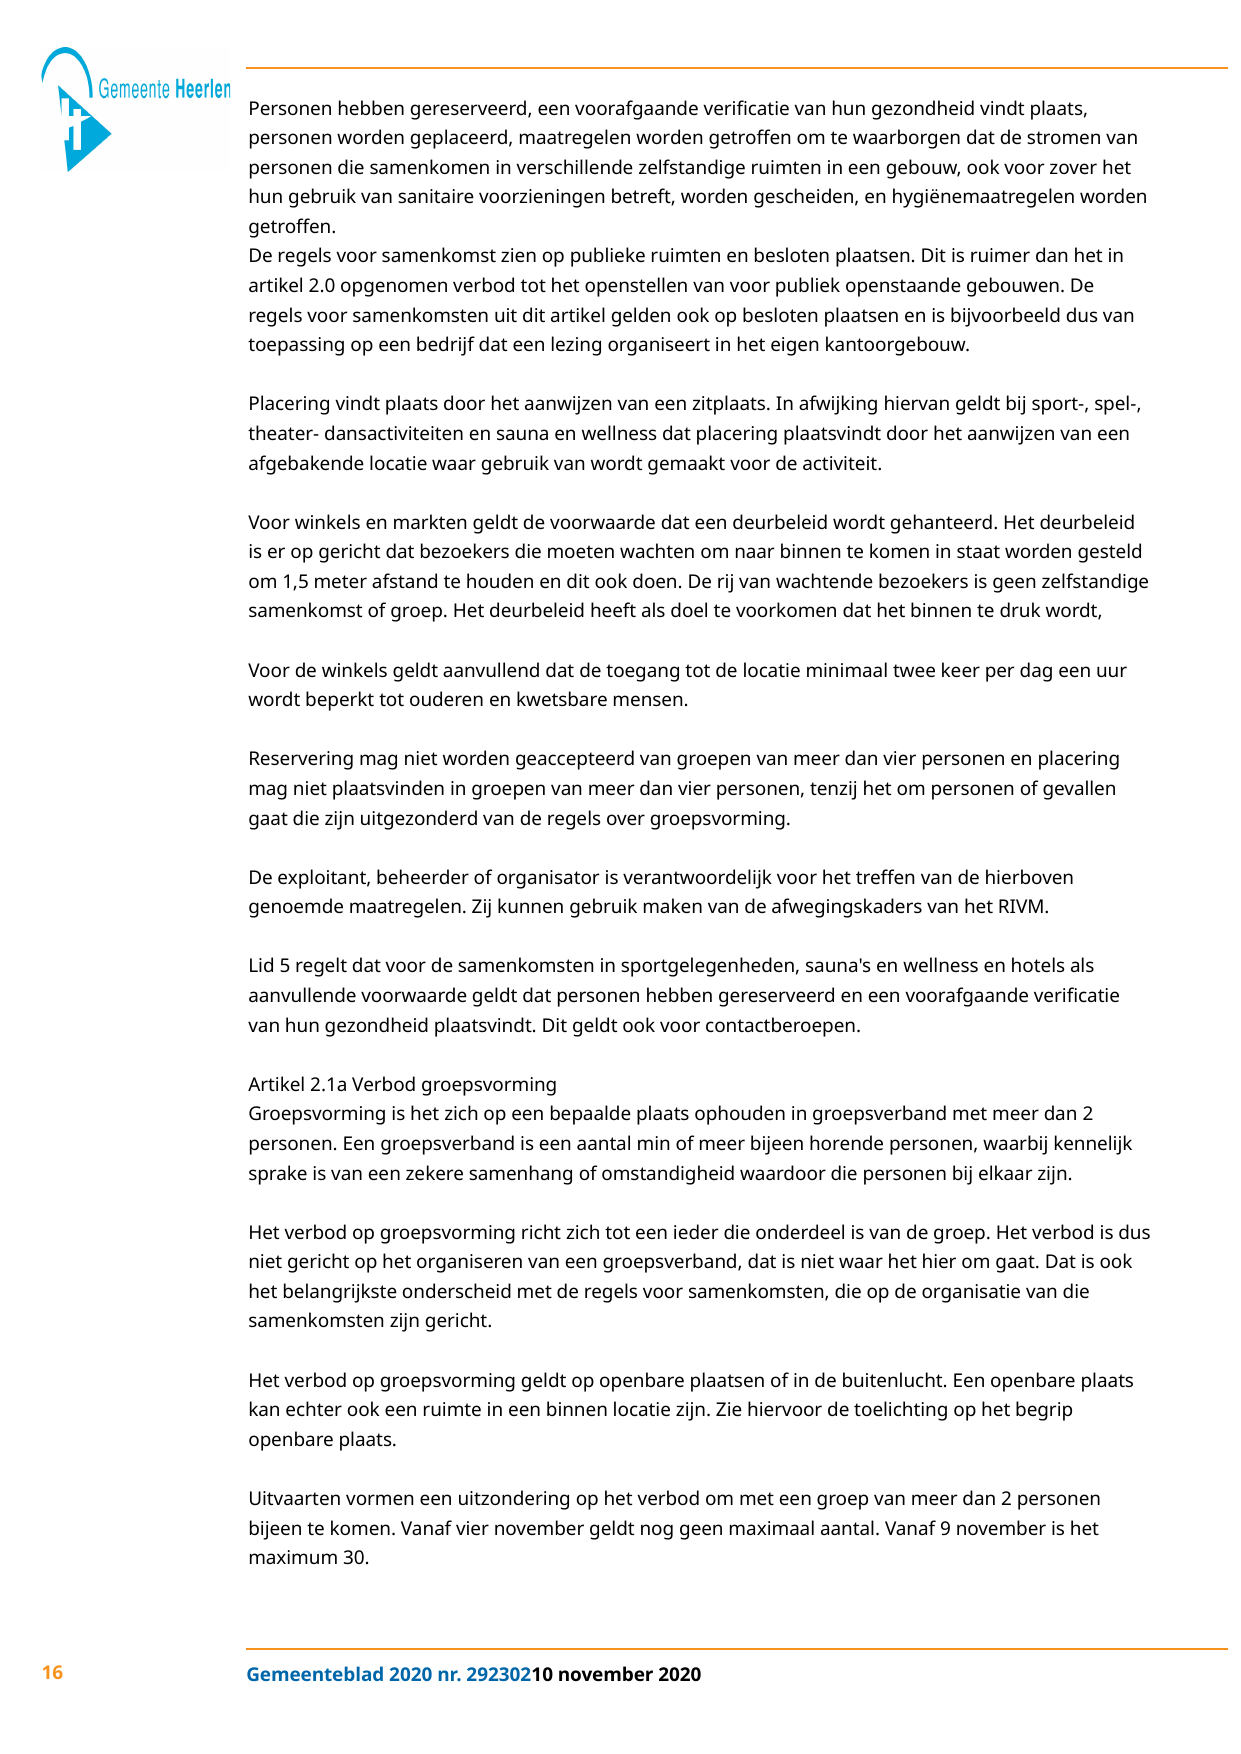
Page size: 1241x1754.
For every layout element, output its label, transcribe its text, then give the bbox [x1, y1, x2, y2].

text Personen hebben gereserveerd, een voorafgaande verificatie van hun gezondheid vindt plaats, personen worden geplaceerd, maatregelen worden getroffen om te waarborgen dat de stromen van personen die samenkomen in verschillende zelfstandige ruimten in een gebouw, ook voor zover het hun gebruik van sanitaire voorzieningen betreft, worden gescheiden, en hygiënemaatregelen worden getroffen. [248, 95, 1152, 239]
text Groepsvorming is het zich op een bepaalde plaats ophouden in groepsverband met meer dan 2 personen. Een groepsverband is een aantal min of meer bijeen horende personen, waarbij kennelijk sprake is van een zekere samenhang of omstandigheid waardoor die personen bij elkaar zijn. [248, 1101, 1152, 1186]
picture [41, 47, 59, 70]
text Uitvaarten vormen een uitzondering op het verbod om met een groep van meer dan 2 personen bijeen te komen. Vanaf vier november geldt nog geen maximaal aantal. Vanaf 9 november is het maximum 30. [248, 1485, 1152, 1570]
text Voor winkels en markten geldt de voorwaarde dat een deurbeleid wordt gehanteerd. Het deurbeleid is er op gericht dat bezoekers die moeten wachten om naar binnen te komen in staat worden gesteld om 1,5 meter afstand te houden en dit ook doen. De rij van wachtende bezoekers is geen zelfstandige samenkomst of groep. Het deurbeleid heeft als doel te voorkomen dat het binnen te druk wordt, [248, 509, 1152, 623]
text Voor de winkels geldt aanvullend dat de toegang tot de locatie minimaal twee keer per dag een uur wordt beperkt tot ouderen en kwetsbare mensen. [248, 657, 1152, 712]
text De regels voor samenkomst zien op publieke ruimten en besloten plaatsen. Dit is ruimer dan het in artikel 2.0 opgenomen verbod tot het openstellen van voor publiek openstaande gebouwen. De regels voor samenkomsten uit dit artikel gelden ook op besloten plaatsen en is bijvoorbeeld dus van toepassing op een bedrijf dat een lezing organiseert in het eigen kantoorgebouw. [248, 243, 1152, 357]
text Reservering mag niet worden geaccepteerd van groepen van meer dan vier personen en placering mag niet plaatsvinden in groepen van meer dan vier personen, tenzij het om personen of gevallen gaat die zijn uitgezonderd van de regels over groepsvorming. [248, 746, 1152, 831]
text Artikel 2.1a Verbod groepsvorming [248, 1071, 1152, 1097]
text Het verbod op groepsvorming richt zich tot een ieder die onderdeel is van de groep. Het verbod is dus niet gericht op het organiseren van een groepsverband, dat is niet waar het hier om gaat. Dat is ook het belangrijkste onderscheid met de regels voor samenkomsten, die op de organisatie van die samenkomsten zijn gericht. [248, 1219, 1152, 1333]
text Het verbod op groepsvorming geldt op openbare plaatsen of in de buitenlucht. Een openbare plaats kan echter ook een ruimte in een binnen locatie zijn. Zie hiervoor de toelichting op het begrip openbare plaats. [248, 1367, 1152, 1452]
text Placering vindt plaats door het aanwijzen van een zitplaats. In afwijking hiervan geldt bij sport-, spel-, theater- dansactiviteiten en sauna en wellness dat placering plaatsvindt door het aanwijzen van een afgebakende locatie waar gebruik van wordt gemaakt voor de activiteit. [248, 391, 1152, 476]
picture [41, 47, 231, 172]
text De exploitant, beheerder of organisator is verantwoordelijk voor het treffen van de hierboven genoemde maatregelen. Zij kunnen gebruik maken van de afwegingskaders van het RIVM. [248, 864, 1152, 919]
text Lid 5 regelt dat voor de samenkomsten in sportgelegenheden, sauna's en wellness en hotels als aanvullende voorwaarde geldt dat personen hebben gereserveerd en een voorafgaande verificatie van hun gezondheid plaatsvindt. Dit geldt ook voor contactberoepen. [248, 953, 1152, 1038]
